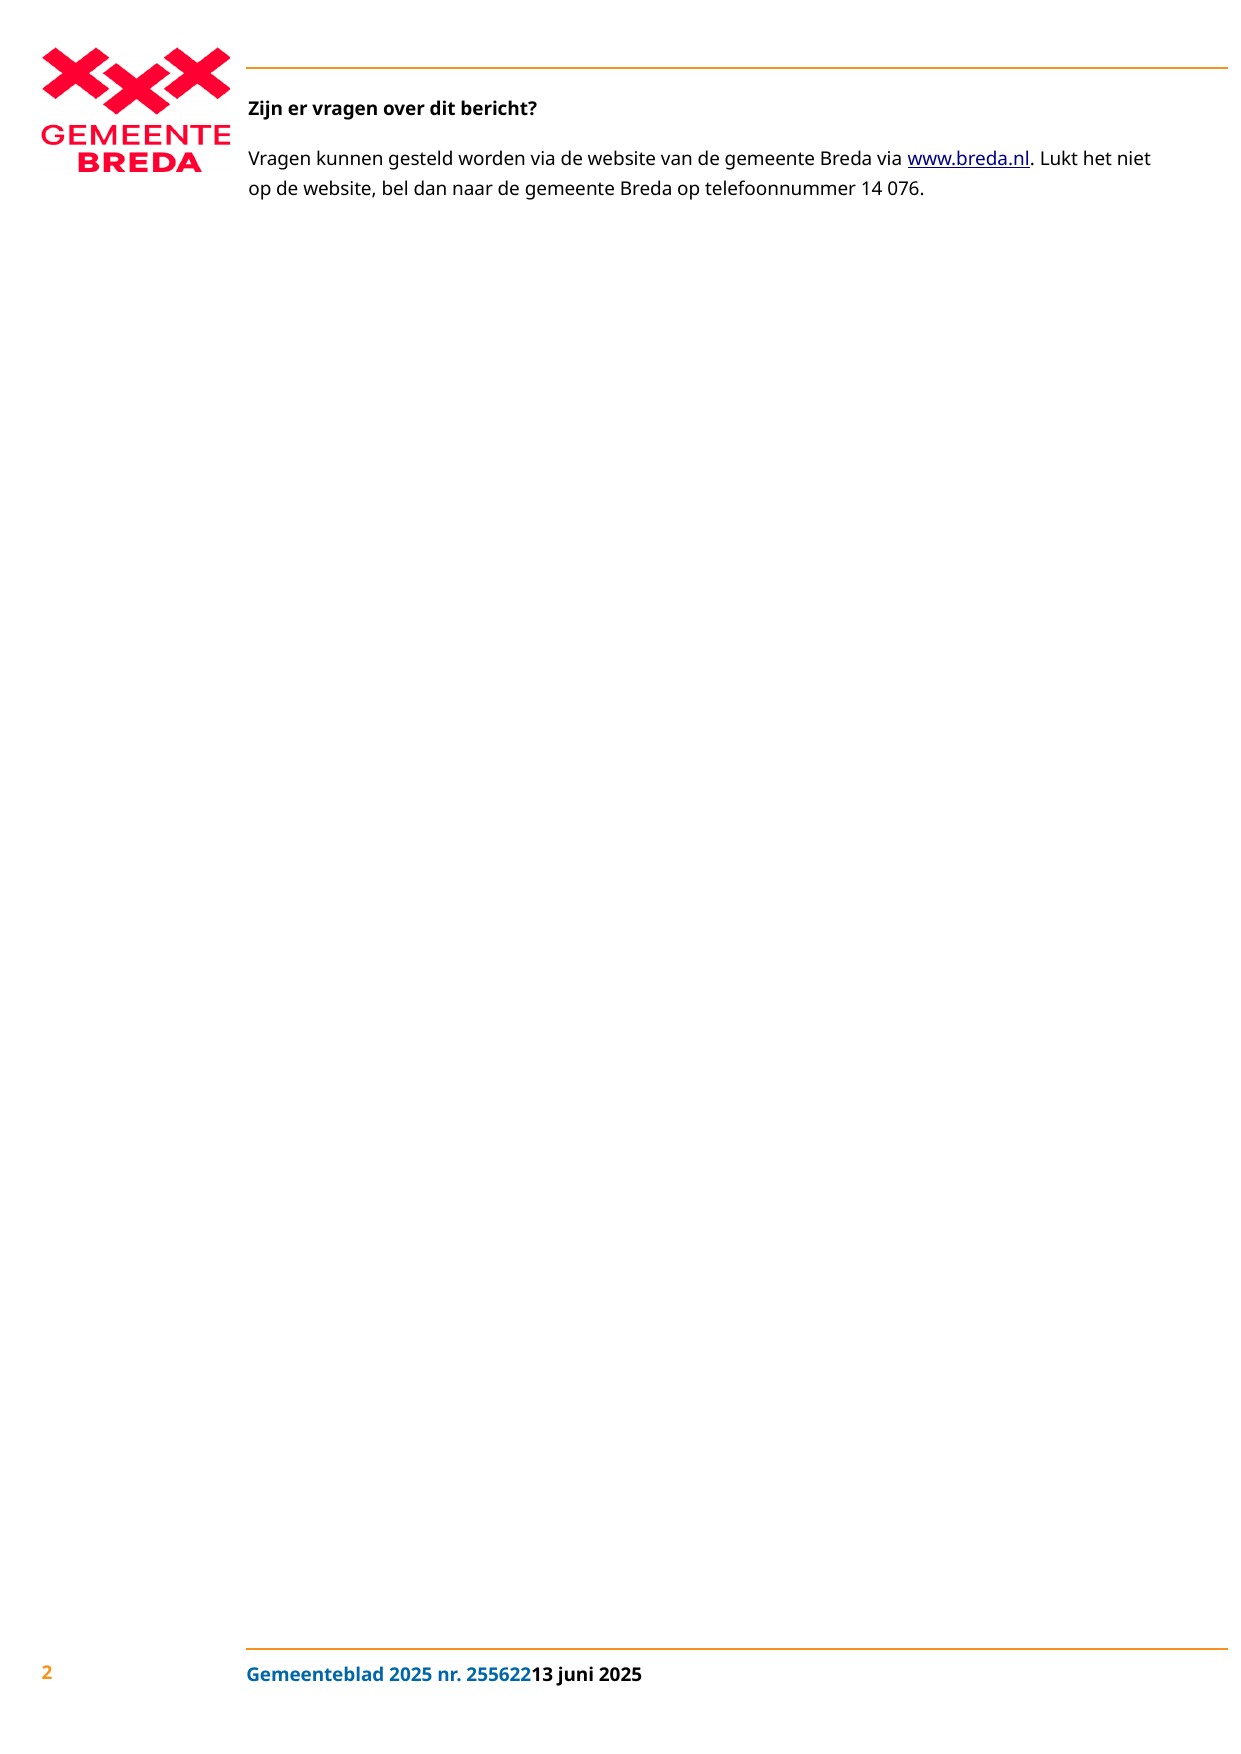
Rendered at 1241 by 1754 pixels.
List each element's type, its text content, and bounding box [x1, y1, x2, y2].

text Zijn er vragen over dit bericht? [248, 95, 1152, 121]
picture [41, 47, 231, 172]
text Vragen kunnen gesteld worden via de website van de gemeente Breda via www.breda.nl. Lukt het niet op de website, bel dan naar de gemeente Breda op telefoonnummer 14 076. [248, 145, 1152, 201]
